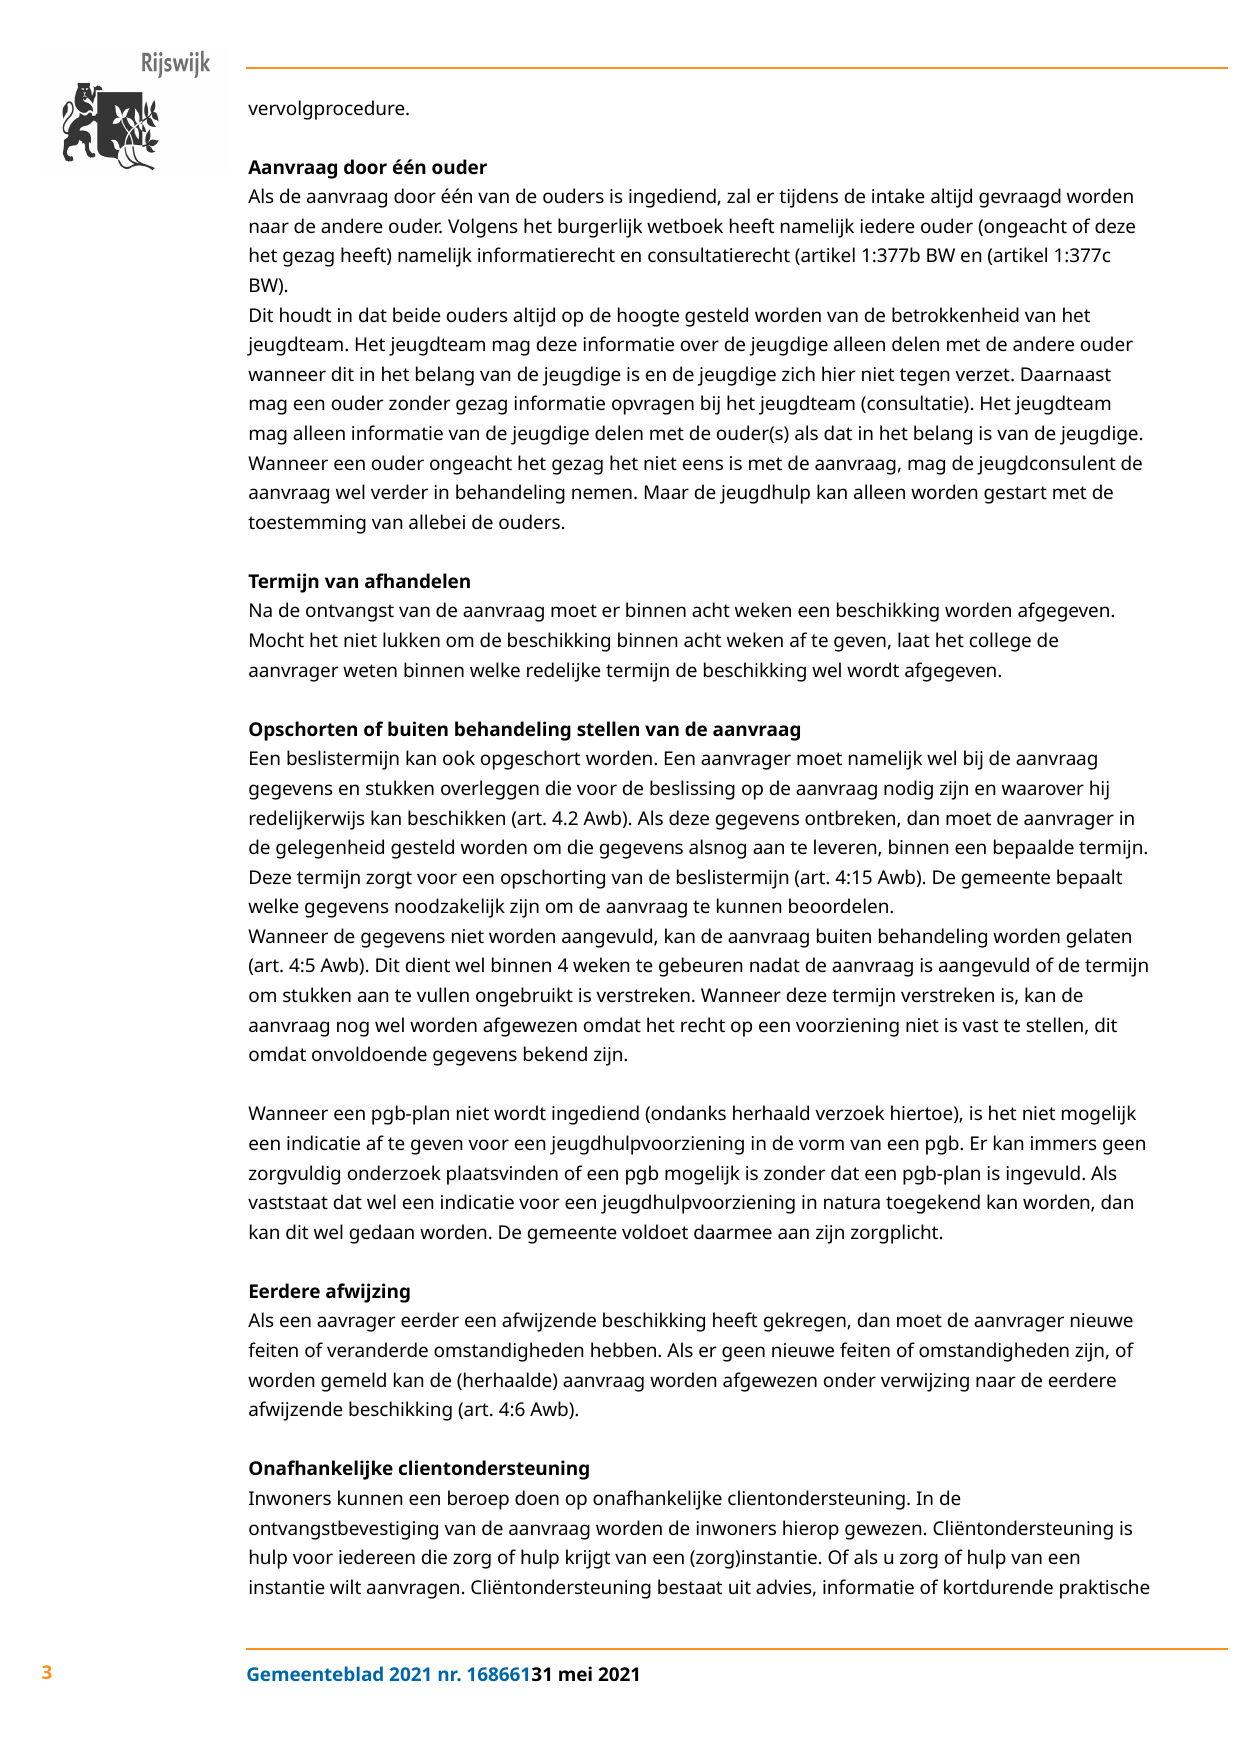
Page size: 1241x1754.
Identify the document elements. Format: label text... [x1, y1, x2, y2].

text Wanneer een pgb-plan niet wordt ingediend (ondanks herhaald verzoek hiertoe), is het niet mogelijk een indicatie af te geven voor een jeugdhulpvoorziening in de vorm van een pgb. Er kan immers geen zorgvuldig onderzoek plaatsvinden of een pgb mogelijk is zonder dat een pgb-plan is ingevuld. Als vaststaat dat wel een indicatie voor een jeugdhulpvoorziening in natura toegekend kan worden, dan kan dit wel gedaan worden. De gemeente voldoet daarmee aan zijn zorgplicht. [248, 1101, 1152, 1245]
text Opschorten of buiten behandeling stellen van de aanvraag [248, 716, 1152, 742]
text Deze termijn zorgt voor een opschorting van de beslistermijn (art. 4:15 Awb). De gemeente bepaalt welke gegevens noodzakelijk zijn om de aanvraag te kunnen beoordelen. [248, 864, 1152, 919]
text Eerdere afwijzing [248, 1278, 1152, 1304]
text Als een aavrager eerder een afwijzende beschikking heeft gekregen, dan moet de aanvrager nieuwe feiten of veranderde omstandigheden hebben. Als er geen nieuwe feiten of omstandigheden zijn, of worden gemeld kan de (herhaalde) aanvraag worden afgewezen onder verwijzing naar de eerdere afwijzende beschikking (art. 4:6 Awb). [248, 1308, 1152, 1422]
text Na de ontvangst van de aanvraag moet er binnen acht weken een beschikking worden afgegeven. Mocht het niet lukken om de beschikking binnen acht weken af te geven, laat het college de aanvrager weten binnen welke redelijke termijn de beschikking wel wordt afgegeven. [248, 598, 1152, 683]
text Onafhankelijke clientondersteuning [248, 1456, 1152, 1481]
text Aanvraag door één ouder [248, 154, 1152, 180]
text Termijn van afhandelen [248, 568, 1152, 594]
text vervolgprocedure. [248, 95, 1152, 121]
text Een beslistermijn kan ook opgeschort worden. Een aanvrager moet namelijk wel bij de aanvraag gegevens en stukken overleggen die voor de beslissing op de aanvraag nodig zijn en waarover hij redelijkerwijs kan beschikken (art. 4.2 Awb). Als deze gegevens ontbreken, dan moet de aanvrager in de gelegenheid gesteld worden om die gegevens alsnog aan te leveren, binnen een bepaalde termijn. [248, 746, 1152, 860]
text Dit houdt in dat beide ouders altijd op de hoogte gesteld worden van de betrokkenheid van het jeugdteam. Het jeugdteam mag deze informatie over de jeugdige alleen delen met de andere ouder wanneer dit in het belang van de jeugdige is en de jeugdige zich hier niet tegen verzet. Daarnaast mag een ouder zonder gezag informatie opvragen bij het jeugdteam (consultatie). Het jeugdteam mag alleen informatie van de jeugdige delen met de ouder(s) als dat in het belang is van de jeugdige. [248, 302, 1152, 446]
picture [41, 47, 231, 172]
text Wanneer de gegevens niet worden aangevuld, kan de aanvraag buiten behandeling worden gelaten (art. 4:5 Awb). Dit dient wel binnen 4 weken te gebeuren nadat de aanvraag is aangevuld of de termijn om stukken aan te vullen ongebruikt is verstreken. Wanneer deze termijn verstreken is, kan de aanvraag nog wel worden afgewezen omdat het recht op een voorziening niet is vast te stellen, dit omdat onvoldoende gegevens bekend zijn. [248, 923, 1152, 1067]
text Als de aanvraag door één van de ouders is ingediend, zal er tijdens de intake altijd gevraagd worden naar de andere ouder. Volgens het burgerlijk wetboek heeft namelijk iedere ouder (ongeacht of deze het gezag heeft) namelijk informatierecht en consultatierecht (artikel 1:377b BW en (artikel 1:377c BW). [248, 183, 1152, 298]
text Wanneer een ouder ongeacht het gezag het niet eens is met de aanvraag, mag de jeugdconsulent de aanvraag wel verder in behandeling nemen. Maar de jeugdhulp kan alleen worden gestart met de toestemming van allebei de ouders. [248, 450, 1152, 535]
text Inwoners kunnen een beroep doen op onafhankelijke clientondersteuning. In de ontvangstbevestiging van de aanvraag worden de inwoners hierop gewezen. Cliëntondersteuning is hulp voor iedereen die zorg of hulp krijgt van een (zorg)instantie. Of als u zorg of hulp van een instantie wilt aanvragen. Cliëntondersteuning bestaat uit advies, informatie of kortdurende praktische [248, 1485, 1152, 1600]
